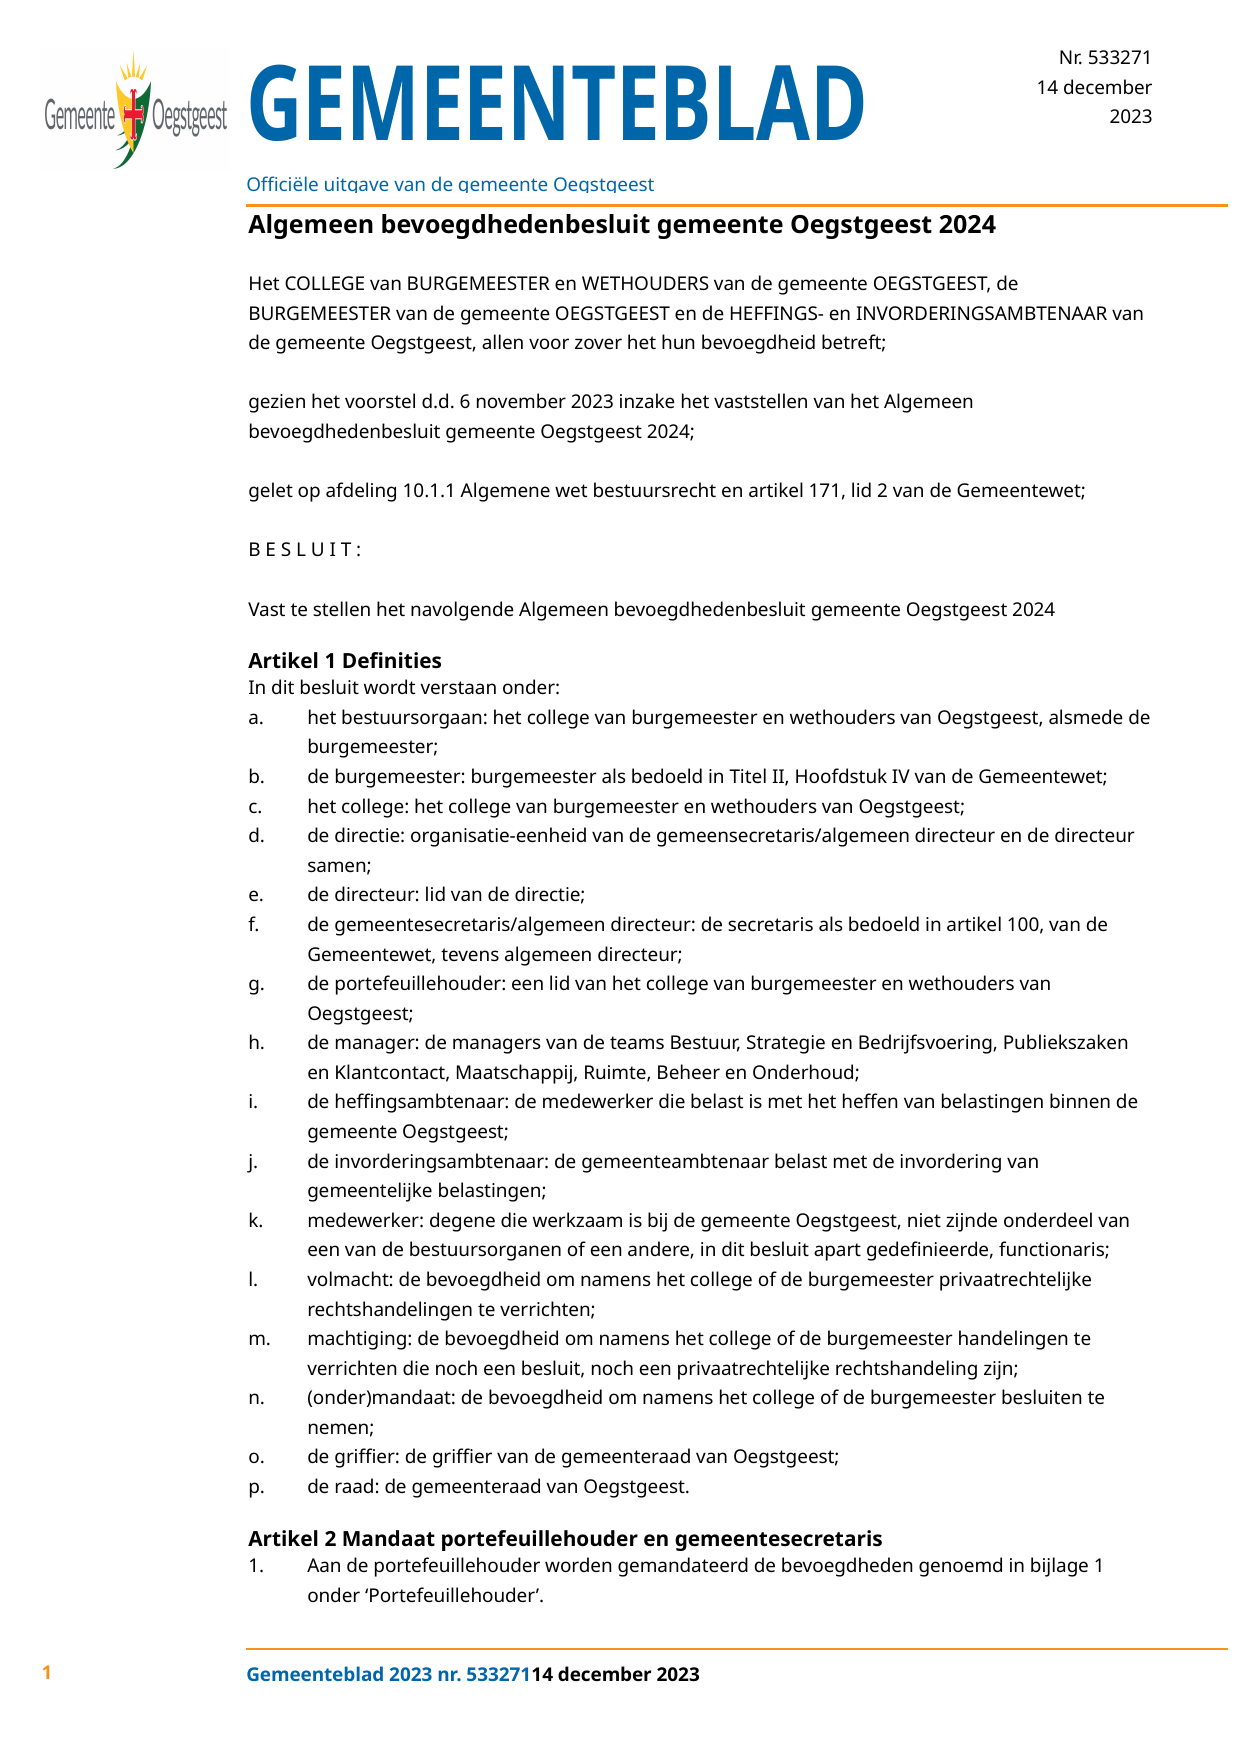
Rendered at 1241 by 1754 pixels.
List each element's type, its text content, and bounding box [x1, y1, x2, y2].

list de burgemeester: burgemeester als bedoeld in Titel II, Hoofdstuk IV van de Gemeentewet; [248, 763, 1152, 789]
list volmacht: de bevoegdheid om namens het college of de burgemeester privaatrechtelijke rechtshandelingen te verrichten; [248, 1266, 1152, 1322]
list machtiging: de bevoegdheid om namens het college of de burgemeester handelingen te verrichten die noch een besluit, noch een privaatrechtelijke rechtshandeling zijn; [248, 1325, 1152, 1381]
list de heffingsambtenaar: de medewerker die belast is met het heffen van belastingen binnen de gemeente Oegstgeest; [248, 1089, 1152, 1144]
text gelet op afdeling 10.1.1 Algemene wet bestuursrecht en artikel 171, lid 2 van de Gemeentewet; [248, 477, 1152, 503]
text In dit besluit wordt verstaan onder: [248, 674, 1152, 700]
list de portefeuillehouder: een lid van het college van burgemeester en wethouders van Oegstgeest; [248, 970, 1152, 1026]
list medewerker: degene die werkzaam is bij de gemeente Oegstgeest, niet zijnde onderdeel van een van de bestuursorganen of een andere, in dit besluit apart gedefinieerde, functionaris; [248, 1207, 1152, 1262]
list de directeur: lid van de directie; [248, 882, 1152, 907]
text Artikel 1 Definities [248, 646, 1152, 674]
text Artikel 2 Mandaat portefeuillehouder en gemeentesecretaris [248, 1524, 1152, 1552]
list de griffier: de griffier van de gemeenteraad van Oegstgeest; [248, 1444, 1152, 1469]
list (onder)mandaat: de bevoegdheid om namens het college of de burgemeester besluiten te nemen; [248, 1384, 1152, 1440]
list de directie: organisatie-eenheid van de gemeensecretaris/algemeen directeur en de directeur samen; [248, 822, 1152, 878]
list de raad: de gemeenteraad van Oegstgeest. [248, 1473, 1152, 1499]
list het college: het college van burgemeester en wethouders van Oegstgeest; [248, 793, 1152, 819]
list de gemeentesecretaris/algemeen directeur: de secretaris als bedoeld in artikel 100, van de Gemeentewet, tevens algemeen directeur; [248, 911, 1152, 967]
text Vast te stellen het navolgende Algemeen bevoegdhedenbesluit gemeente Oegstgeest 2024 [248, 596, 1152, 621]
picture [41, 47, 231, 172]
text B E S L U I T : [248, 537, 1152, 562]
text Algemeen bevoegdhedenbesluit gemeente Oegstgeest 2024 [248, 207, 1152, 241]
text Het COLLEGE van BURGEMEESTER en WETHOUDERS van de gemeente OEGSTGEEST, de BURGEMEESTER van de gemeente OEGSTGEEST en de HEFFINGS- en INVORDERINGSAMBTENAAR van de gemeente Oegstgeest, allen voor zover het hun bevoegdheid betreft; [248, 270, 1152, 355]
list Aan de portefeuillehouder worden gemandateerd de bevoegdheden genoemd in bijlage 1 onder ‘Portefeuillehouder’. [248, 1552, 1152, 1607]
list de manager: de managers van de teams Bestuur, Strategie en Bedrijfsvoering, Publiekszaken en Klantcontact, Maatschappij, Ruimte, Beheer en Onderhoud; [248, 1029, 1152, 1085]
list het bestuursorgaan: het college van burgemeester en wethouders van Oegstgeest, alsmede de burgemeester; [248, 704, 1152, 759]
list de invorderingsambtenaar: de gemeenteambtenaar belast met de invordering van gemeentelijke belastingen; [248, 1148, 1152, 1203]
text gezien het voorstel d.d. 6 november 2023 inzake het vaststellen van het Algemeen bevoegdhedenbesluit gemeente Oegstgeest 2024; [248, 389, 1152, 444]
